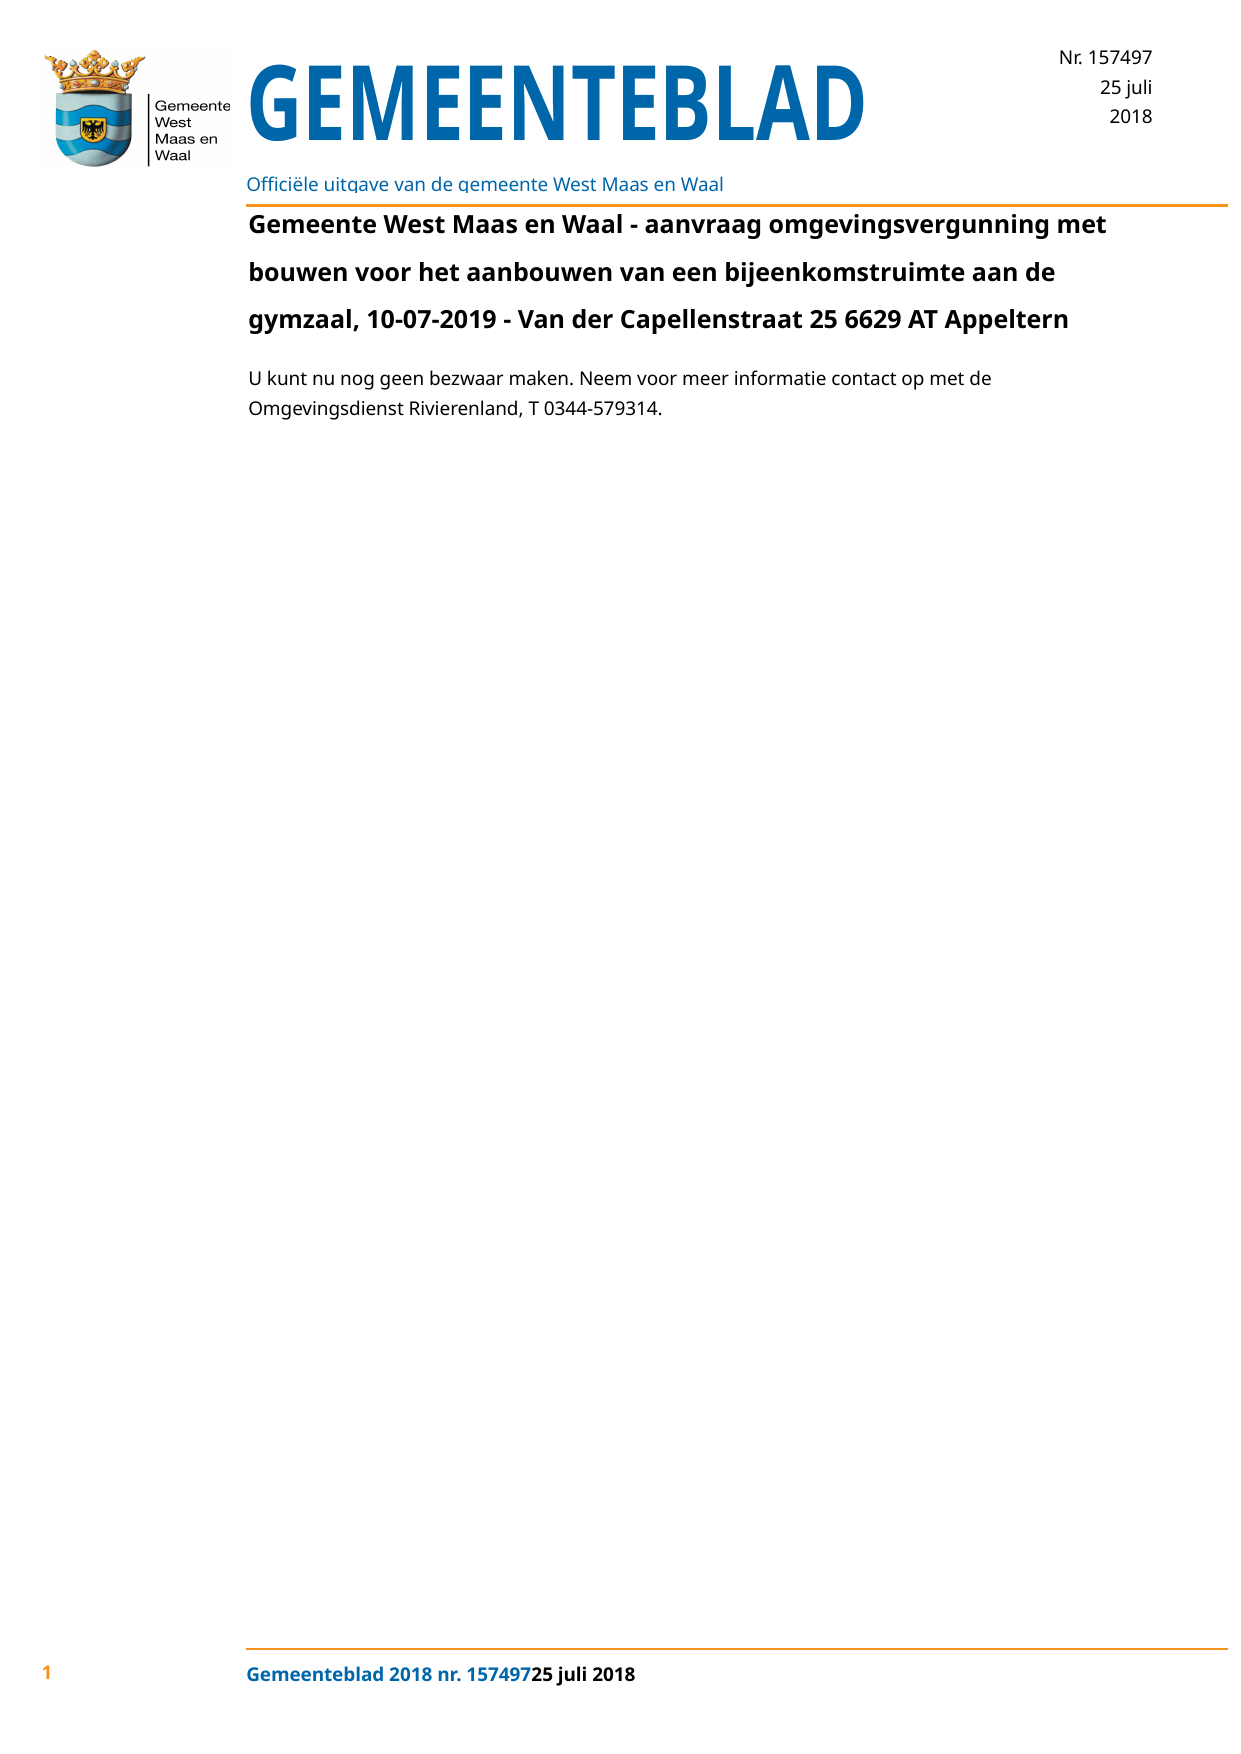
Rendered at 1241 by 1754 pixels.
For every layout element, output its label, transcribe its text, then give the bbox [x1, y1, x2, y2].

text Gemeente West Maas en Waal - aanvraag omgevingsvergunning met bouwen voor het aanbouwen van een bijeenkomstruimte aan de gymzaal, 10-07-2019 - Van der Capellenstraat 25 6629 AT Appeltern [248, 207, 1152, 336]
picture [41, 47, 231, 172]
text U kunt nu nog geen bezwaar maken. Neem voor meer informatie contact op met de Omgevingsdienst Rivierenland, T 0344-579314. [248, 366, 1152, 421]
